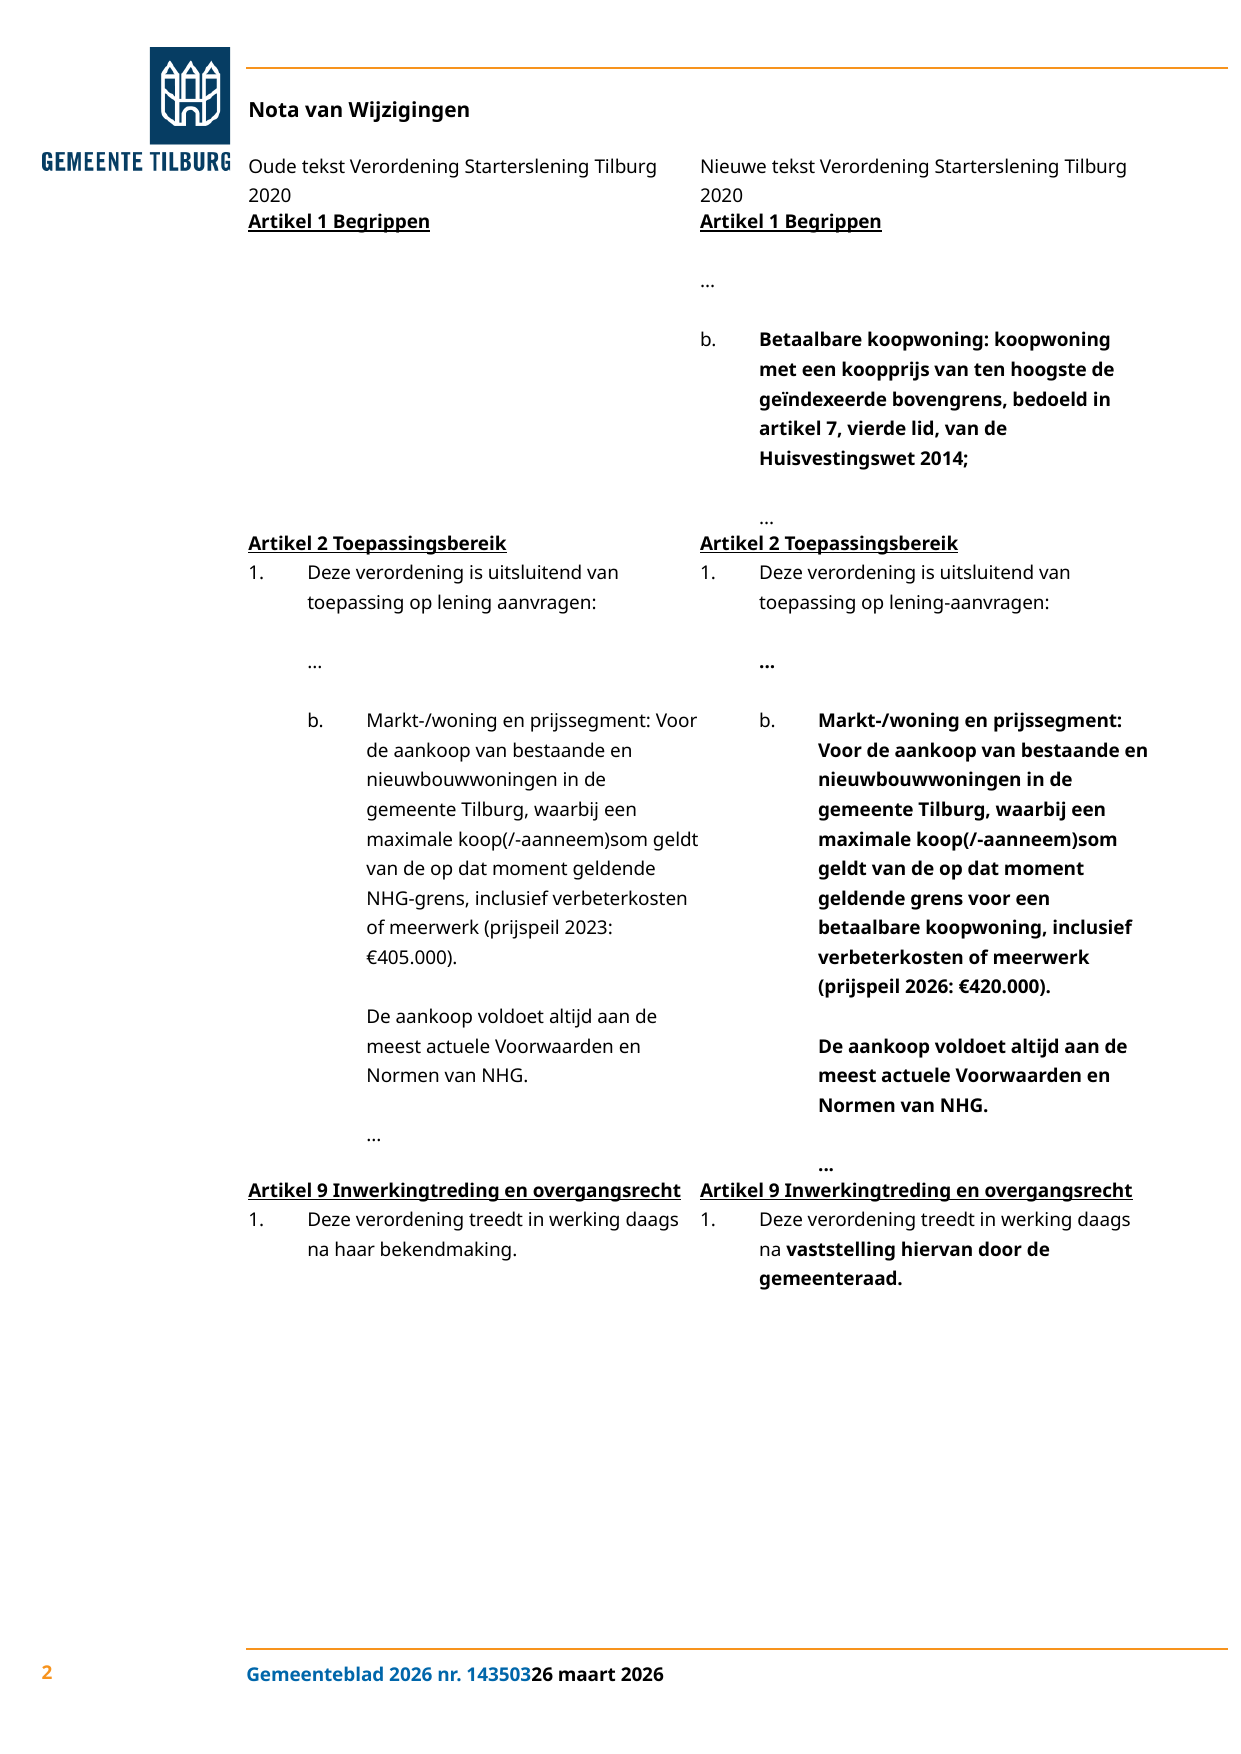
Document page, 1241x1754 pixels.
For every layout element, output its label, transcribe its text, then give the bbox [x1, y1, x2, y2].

table_cell Artikel 2 Toepassingsbereik Deze verordening is uitsluitend van toepassing op lening aanvragen: ... Markt-/woning en prijssegment: Voor de aankoop van bestaande en nieuwbouwwoningen in de gemeente Tilburg, waarbij een maximale koop(/-aanneem)som geldt van de op dat moment geldende NHG-grens, inclusief verbeterkosten of meerwerk (prijspeil 2023: €405.000). De aankoop voldoet altijd aan de meest actuele Voorwaarden en Normen van NHG. ... [248, 530, 700, 1177]
table_header Nieuwe tekst Verordening Starterslening Tilburg 2020 [700, 153, 1152, 208]
table_cell Artikel 9 Inwerkingtreding en overgangsrecht Deze verordening treedt in werking daags na haar bekendmaking. [248, 1177, 700, 1291]
table_header Oude tekst Verordening Starterslening Tilburg 2020 [248, 153, 700, 208]
table_cell Artikel 2 Toepassingsbereik Deze verordening is uitsluitend van toepassing op lening-aanvragen: ... Markt-/woning en prijssegment: Voor de aankoop van bestaande en nieuwbouwwoningen in de gemeente Tilburg, waarbij een maximale koop(/-aanneem)som geldt van de op dat moment geldende grens voor een betaalbare koopwoning, inclusief verbeterkosten of meerwerk (prijspeil 2026: €420.000). De aankoop voldoet altijd aan de meest actuele Voorwaarden en Normen van NHG. ... [700, 530, 1152, 1177]
text Nota van Wijzigingen [248, 95, 1152, 123]
table_cell Artikel 1 Begrippen ... Betaalbare koopwoning: koopwoning met een koopprijs van ten hoogste de geïndexeerde bovengrens, bedoeld in artikel 7, vierde lid, van de Huisvestingswet 2014; ... [700, 208, 1152, 530]
table_cell Artikel 9 Inwerkingtreding en overgangsrecht Deze verordening treedt in werking daags na vaststelling hiervan door de gemeenteraad. [700, 1177, 1152, 1291]
picture [41, 47, 231, 172]
table_cell Artikel 1 Begrippen [248, 208, 700, 530]
